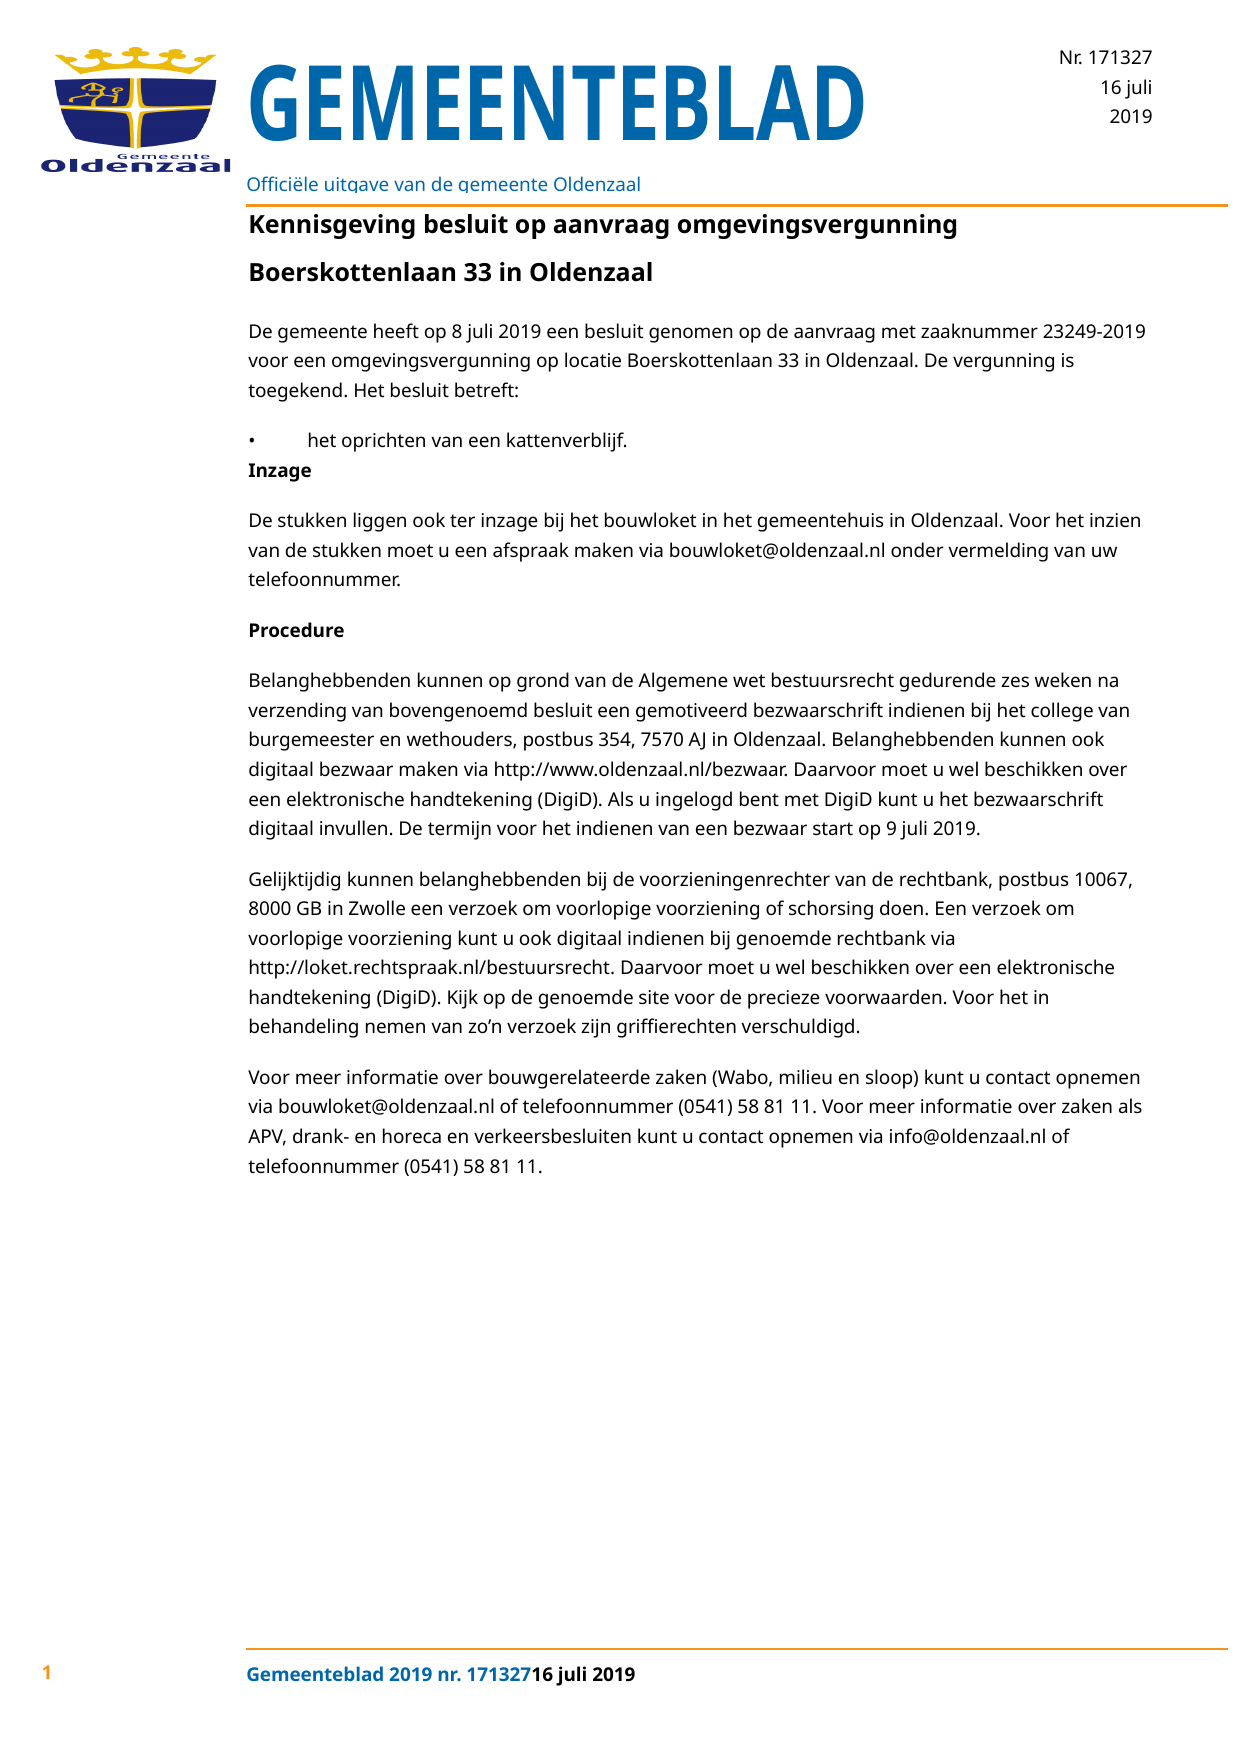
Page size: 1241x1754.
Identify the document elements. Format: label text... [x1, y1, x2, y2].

text Kennisgeving besluit op aanvraag omgevingsvergunning Boerskottenlaan 33 in Oldenzaal [248, 207, 1152, 288]
list het oprichten van een kattenverblijf. [248, 427, 1152, 453]
text Gelijktijdig kunnen belanghebbenden bij de voorzieningenrechter van de rechtbank, postbus 10067, 8000 GB in Zwolle een verzoek om voorlopige voorziening of schorsing doen. Een verzoek om voorlopige voorziening kunt u ook digitaal indienen bij genoemde rechtbank via http://loket.rechtspraak.nl/bestuursrecht. Daarvoor moet u wel beschikken over een elektronische handtekening (DigiD). Kijk op de genoemde site voor de precieze voorwaarden. Voor het in behandeling nemen van zo’n verzoek zijn griffierechten verschuldigd. [248, 866, 1152, 1039]
text De stukken liggen ook ter inzage bij het bouwloket in het gemeentehuis in Oldenzaal. Voor het inzien van de stukken moet u een afspraak maken via bouwloket@oldenzaal.nl onder vermelding van uw telefoonnummer. [248, 507, 1152, 592]
text Procedure [248, 617, 1152, 643]
text Inzage [248, 457, 1152, 483]
picture [41, 47, 231, 172]
text Voor meer informatie over bouwgerelateerde zaken (Wabo, milieu en sloop) kunt u contact opnemen via bouwloket@oldenzaal.nl of telefoonnummer (0541) 58 81 11. Voor meer informatie over zaken als APV, drank- en horeca en verkeersbesluiten kunt u contact opnemen via info@oldenzaal.nl of telefoonnummer (0541) 58 81 11. [248, 1064, 1152, 1179]
text Belanghebbenden kunnen op grond van de Algemene wet bestuursrecht gedurende zes weken na verzending van bovengenoemd besluit een gemotiveerd bezwaarschrift indienen bij het college van burgemeester en wethouders, postbus 354, 7570 AJ in Oldenzaal. Belanghebbenden kunnen ook digitaal bezwaar maken via http://www.oldenzaal.nl/bezwaar. Daarvoor moet u wel beschikken over een elektronische handtekening (DigiD). Als u ingelogd bent met DigiD kunt u het bezwaarschrift digitaal invullen. De termijn voor het indienen van een bezwaar start op 9 juli 2019. [248, 667, 1152, 841]
text De gemeente heeft op 8 juli 2019 een besluit genomen op de aanvraag met zaaknummer 23249-2019 voor een omgevingsvergunning op locatie Boerskottenlaan 33 in Oldenzaal. De vergunning is toegekend. Het besluit betreft: [248, 318, 1152, 403]
